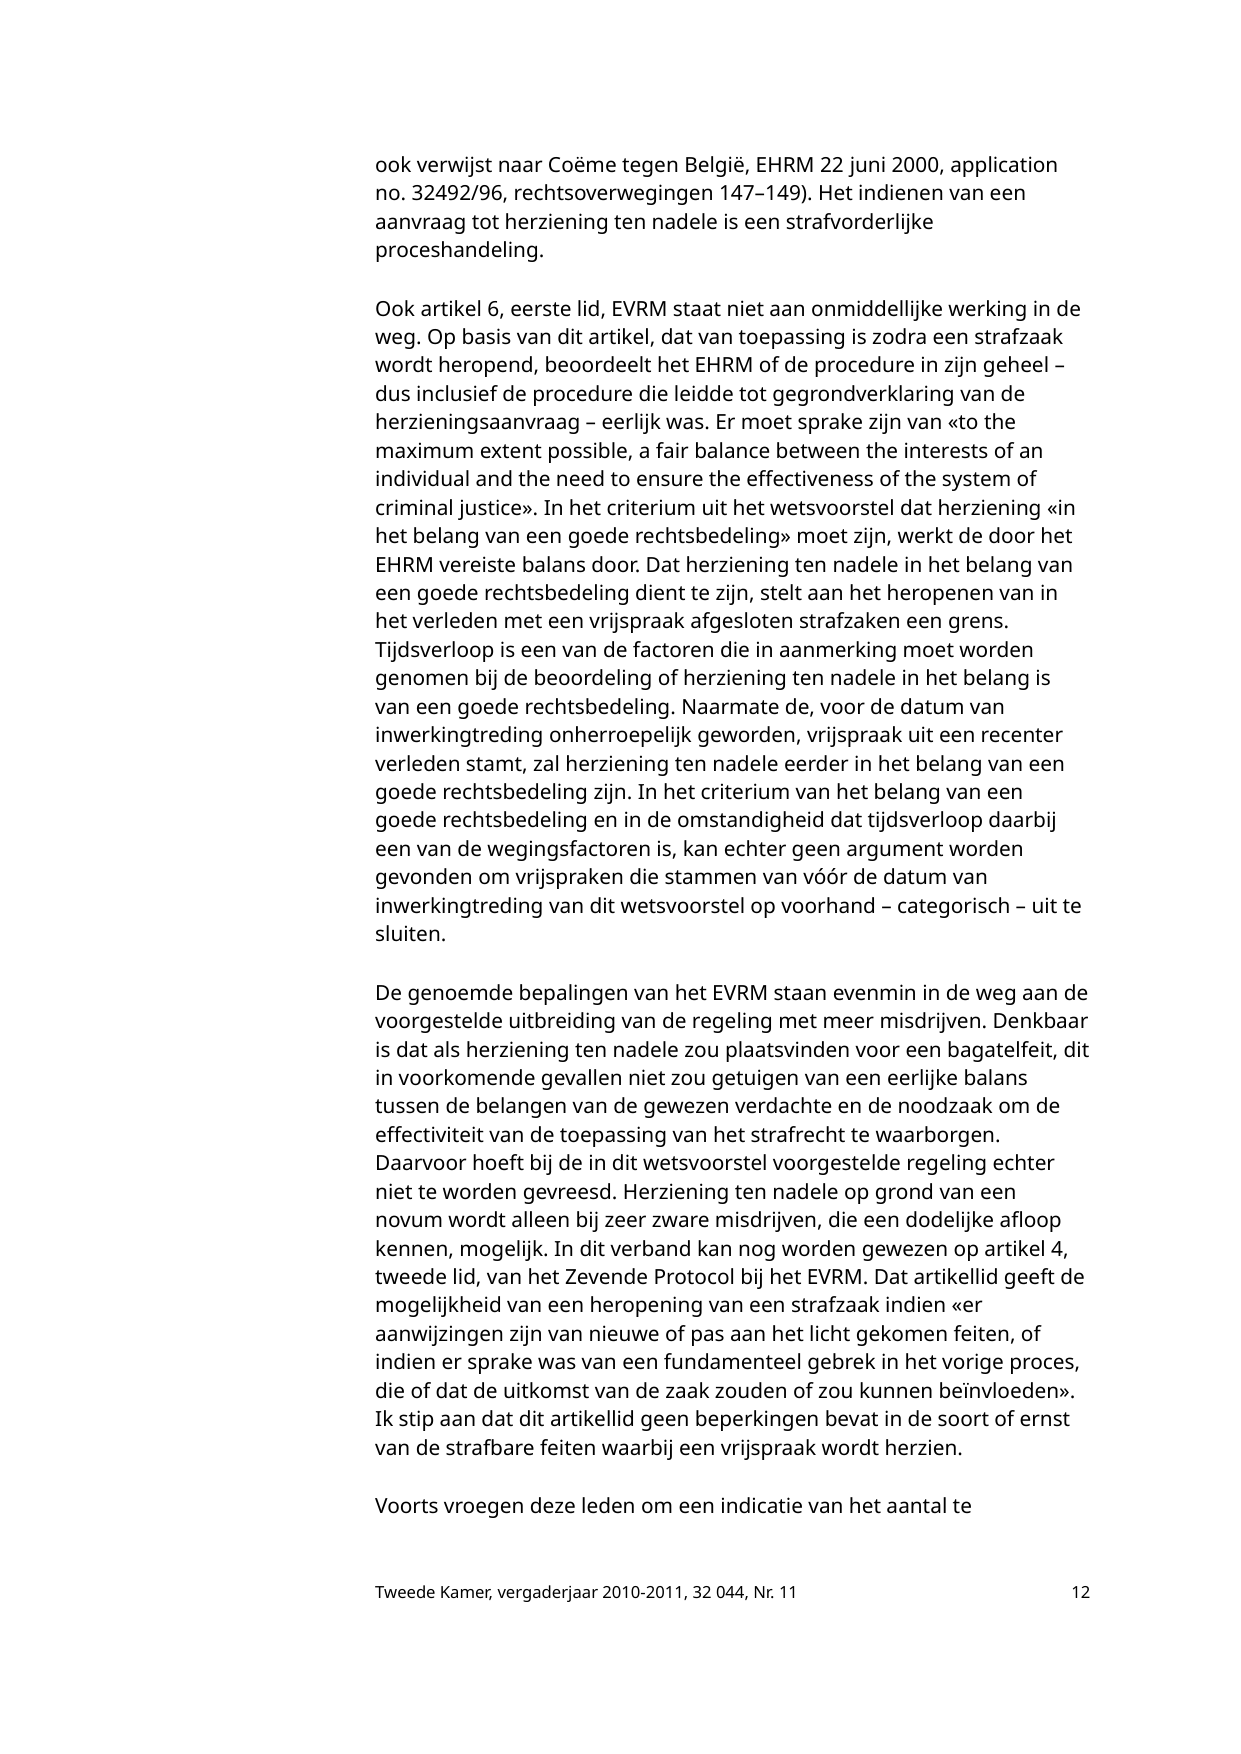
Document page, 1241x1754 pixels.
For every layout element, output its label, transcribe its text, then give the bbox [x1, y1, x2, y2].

text De genoemde bepalingen van het EVRM staan evenmin in de weg aan de voorgestelde uitbreiding van de regeling met meer misdrijven. Denkbaar is dat als herziening ten nadele zou plaatsvinden voor een bagatelfeit, dit in voorkomende gevallen niet zou getuigen van een eerlijke balans tussen de belangen van de gewezen verdachte en de noodzaak om de effectiviteit van de toepassing van het strafrecht te waarborgen. Daarvoor hoeft bij de in dit wetsvoorstel voorgestelde regeling echter niet te worden gevreesd. Herziening ten nadele op grond van een novum wordt alleen bij zeer zware misdrijven, die een dodelijke afloop kennen, mogelijk. In dit verband kan nog worden gewezen op artikel 4, tweede lid, van het Zevende Protocol bij het EVRM. Dat artikellid geeft de mogelijkheid van een heropening van een strafzaak indien «er aanwijzingen zijn van nieuwe of pas aan het licht gekomen feiten, of indien er sprake was van een fundamenteel gebrek in het vorige proces, die of dat de uitkomst van de zaak zouden of zou kunnen beïnvloeden». Ik stip aan dat dit artikellid geen beperkingen bevat in de soort of ernst van de strafbare feiten waarbij een vrijspraak wordt herzien. [375, 978, 1090, 1461]
text Ook artikel 6, eerste lid, EVRM staat niet aan onmiddellijke werking in de weg. Op basis van dit artikel, dat van toepassing is zodra een strafzaak wordt heropend, beoordeelt het EHRM of de procedure in zijn geheel – dus inclusief de procedure die leidde tot gegrondverklaring van de herzieningsaanvraag – eerlijk was. Er moet sprake zijn van «to the maximum extent possible, a fair balance between the interests of an individual and the need to ensure the effectiveness of the system of criminal justice». In het criterium uit het wetsvoorstel dat herziening «in het belang van een goede rechtsbedeling» moet zijn, werkt de door het EHRM vereiste balans door. Dat herziening ten nadele in het belang van een goede rechtsbedeling dient te zijn, stelt aan het heropenen van in het verleden met een vrijspraak afgesloten strafzaken een grens. Tijdsverloop is een van de factoren die in aanmerking moet worden genomen bij de beoordeling of herziening ten nadele in het belang is van een goede rechtsbedeling. Naarmate de, voor de datum van inwerkingtreding onherroepelijk geworden, vrijspraak uit een recenter verleden stamt, zal herziening ten nadele eerder in het belang van een goede rechtsbedeling zijn. In het criterium van het belang van een goede rechtsbedeling en in de omstandigheid dat tijdsverloop daarbij een van de wegingsfactoren is, kan echter geen argument worden gevonden om vrijspraken die stammen van vóór de datum van inwerkingtreding van dit wetsvoorstel op voorhand – categorisch – uit te sluiten. [375, 294, 1090, 948]
text ook verwijst naar Coëme tegen België, EHRM 22 juni 2000, application no. 32492/96, rechtsoverwegingen 147–149). Het indienen van een aanvraag tot herziening ten nadele is een strafvorderlijke proceshandeling. [375, 150, 1090, 264]
text Voorts vroegen deze leden om een indicatie van het aantal te [375, 1491, 1090, 1520]
